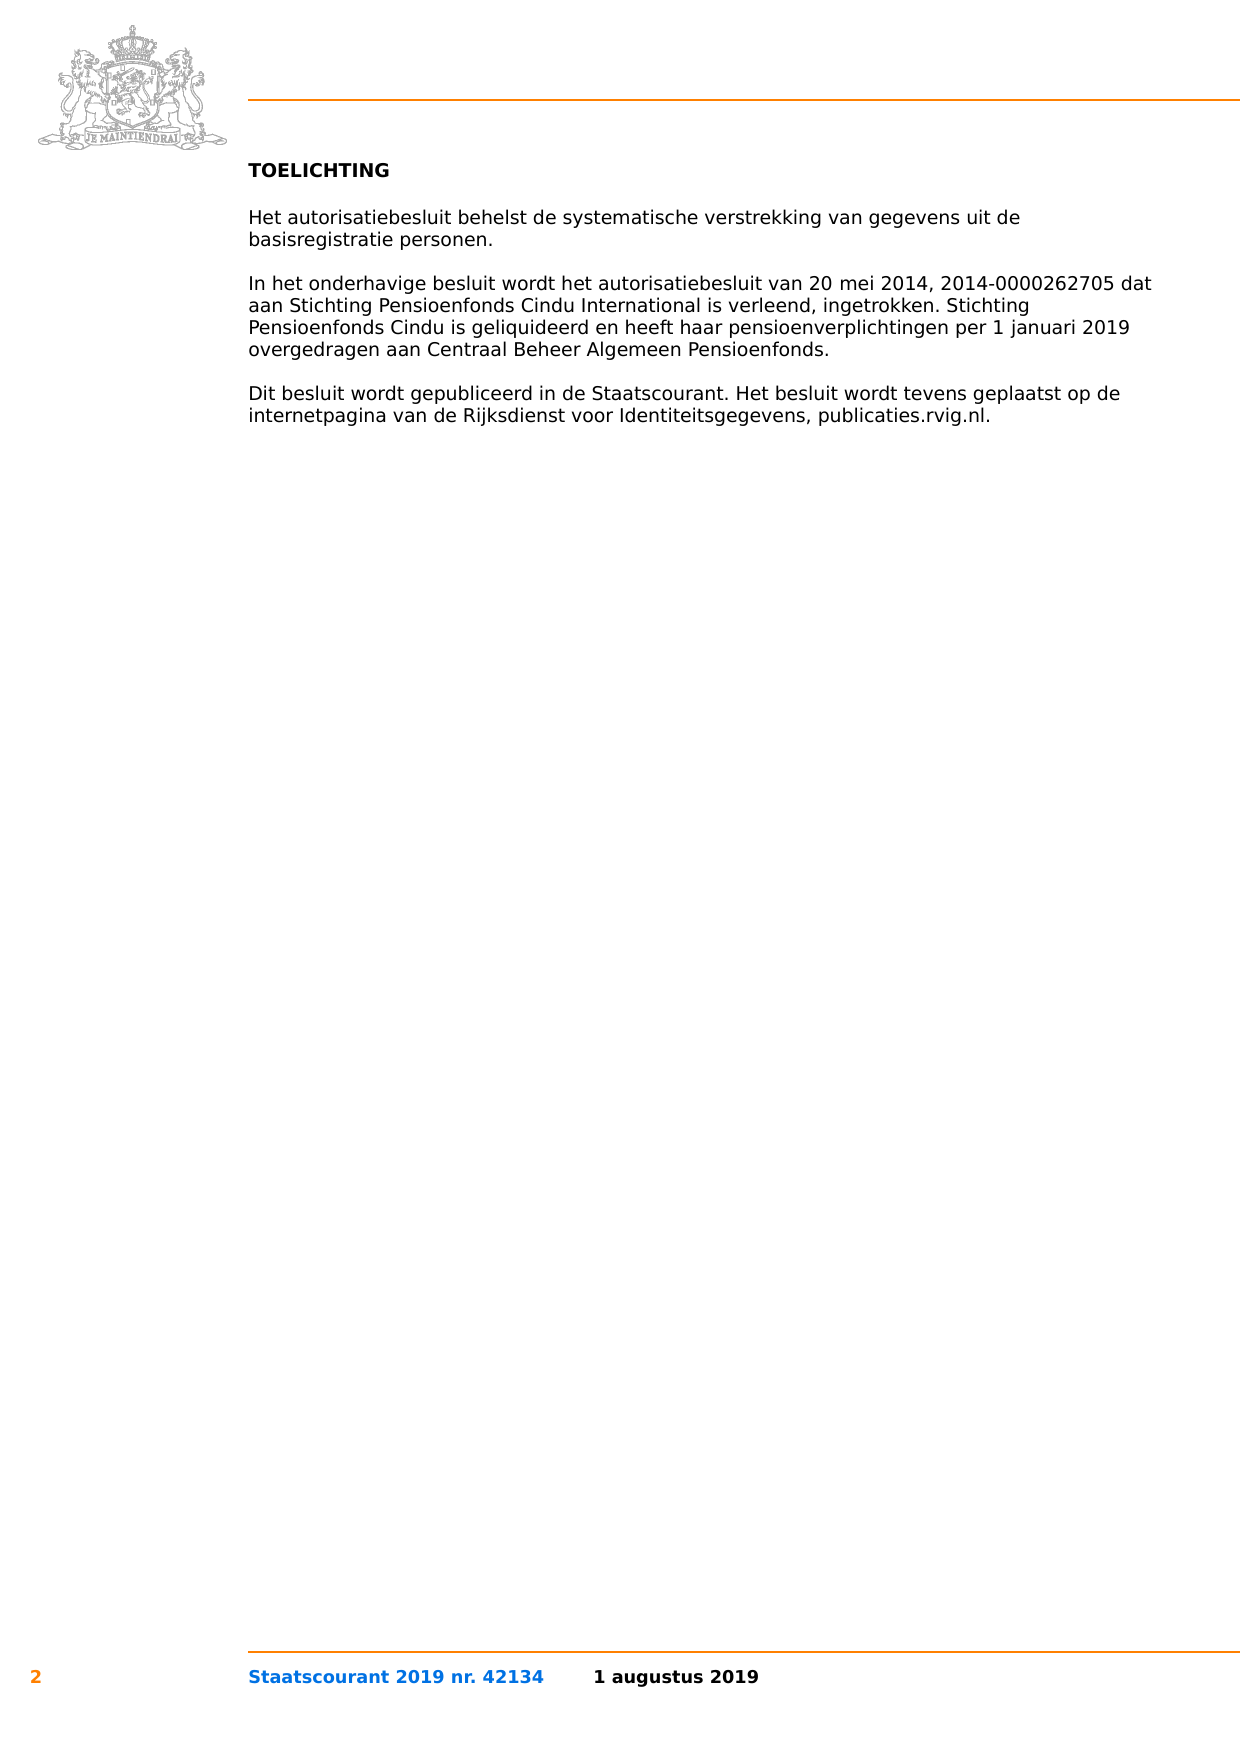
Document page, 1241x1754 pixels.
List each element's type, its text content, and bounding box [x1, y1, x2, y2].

text In het onderhavige besluit wordt het autorisatiebesluit van 20 mei 2014, 2014-0000262705 dat aan Stichting Pensioenfonds Cindu International is verleend, ingetrokken. Stichting Pensioenfonds Cindu is geliquideerd en heeft haar pensioenverplichtingen per 1 januari 2019 overgedragen aan Centraal Beheer Algemeen Pensioenfonds. [248, 273, 1163, 361]
text Dit besluit wordt gepubliceerd in de Staatscourant. Het besluit wordt tevens geplaatst op de internetpagina van de Rijksdienst voor Identiteitsgegevens, publicaties.rvig.nl. [248, 382, 1163, 426]
text Het autorisatiebesluit behelst de systematische verstrekking van gegevens uit de basisregistratie personen. [248, 207, 1163, 251]
picture [38, 25, 227, 150]
subtitle TOELICHTING [248, 160, 1163, 182]
